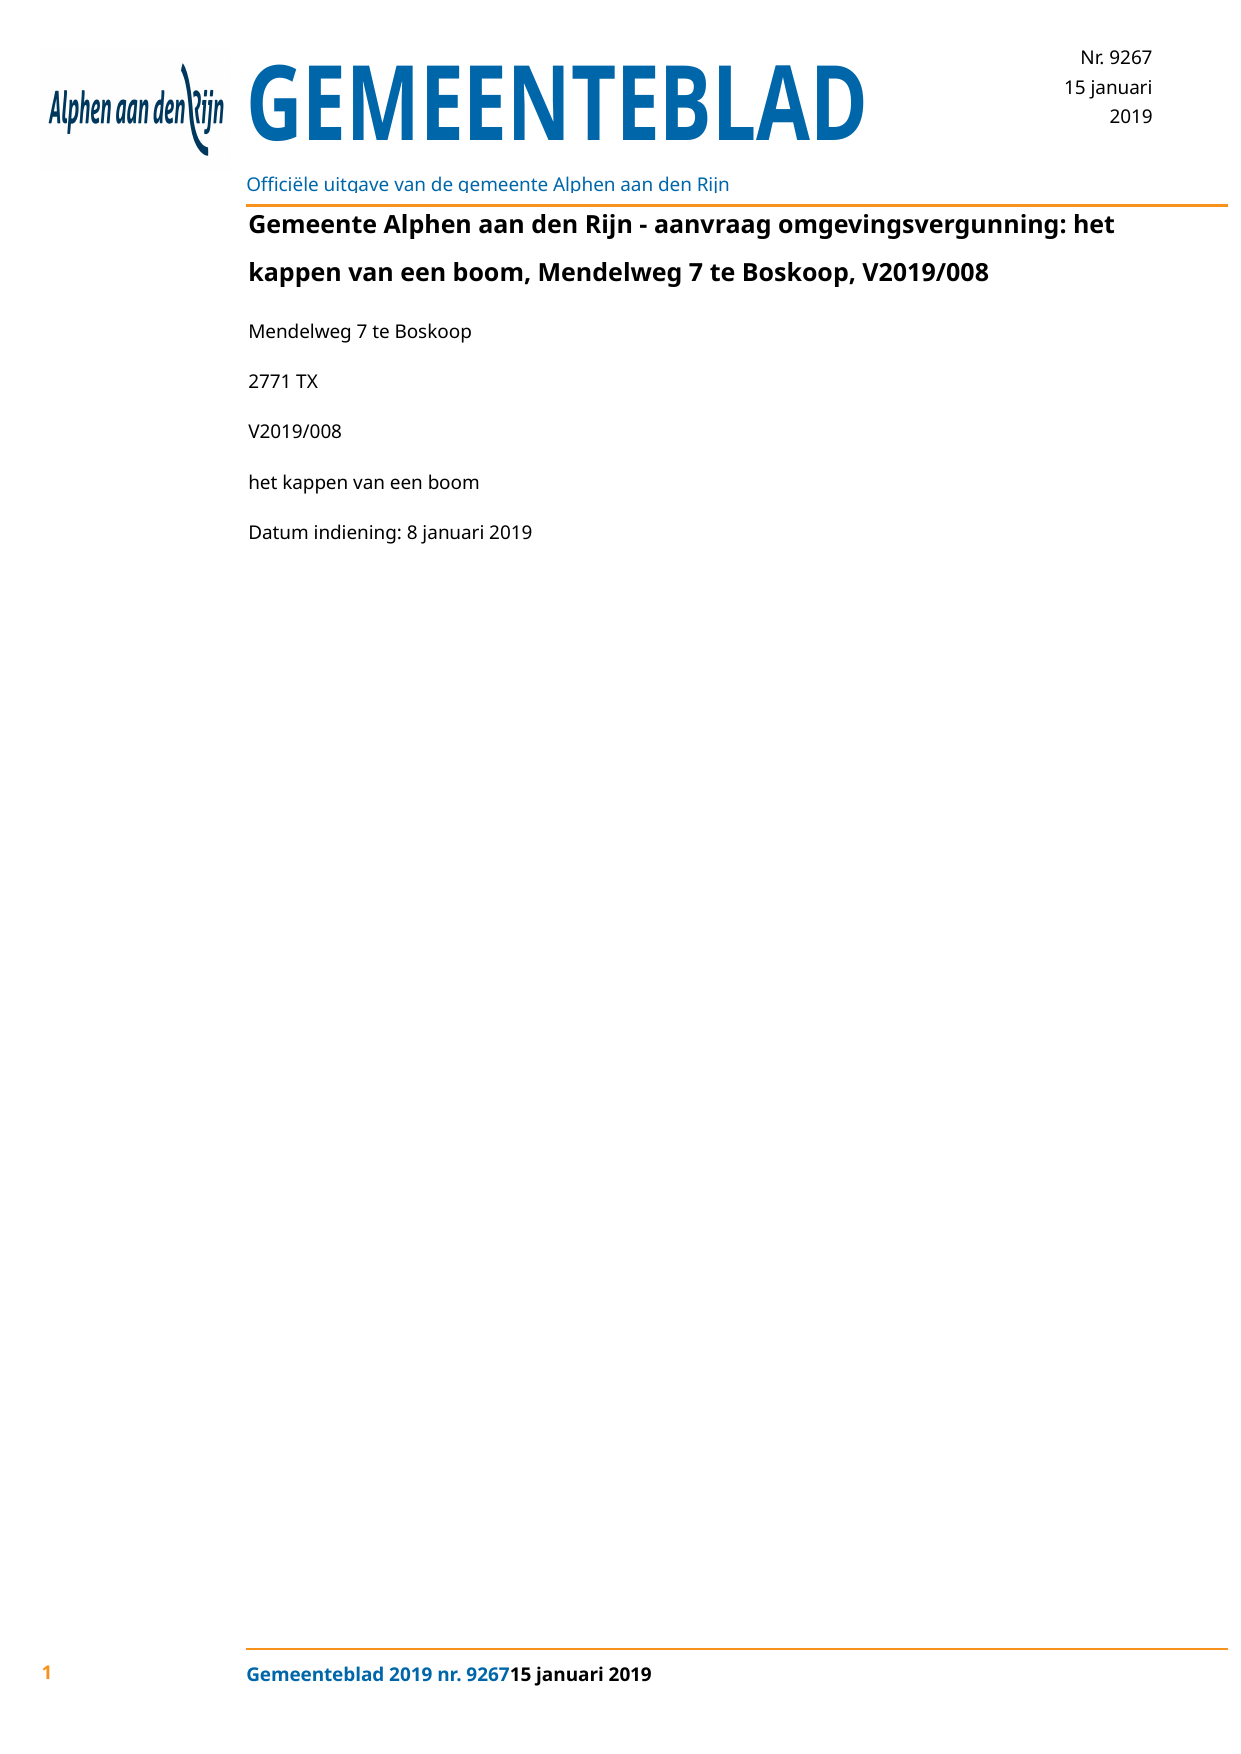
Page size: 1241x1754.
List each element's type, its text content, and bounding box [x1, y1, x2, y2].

text Mendelweg 7 te Boskoop [248, 318, 1152, 344]
text V2019/008 [248, 419, 1152, 444]
text het kappen van een boom [248, 469, 1152, 495]
text Datum indiening: 8 januari 2019 [248, 519, 1152, 545]
picture [41, 47, 231, 172]
text 2771 TX [248, 368, 1152, 394]
text Gemeente Alphen aan den Rijn - aanvraag omgevingsvergunning: het kappen van een boom, Mendelweg 7 te Boskoop, V2019/008 [248, 207, 1152, 288]
